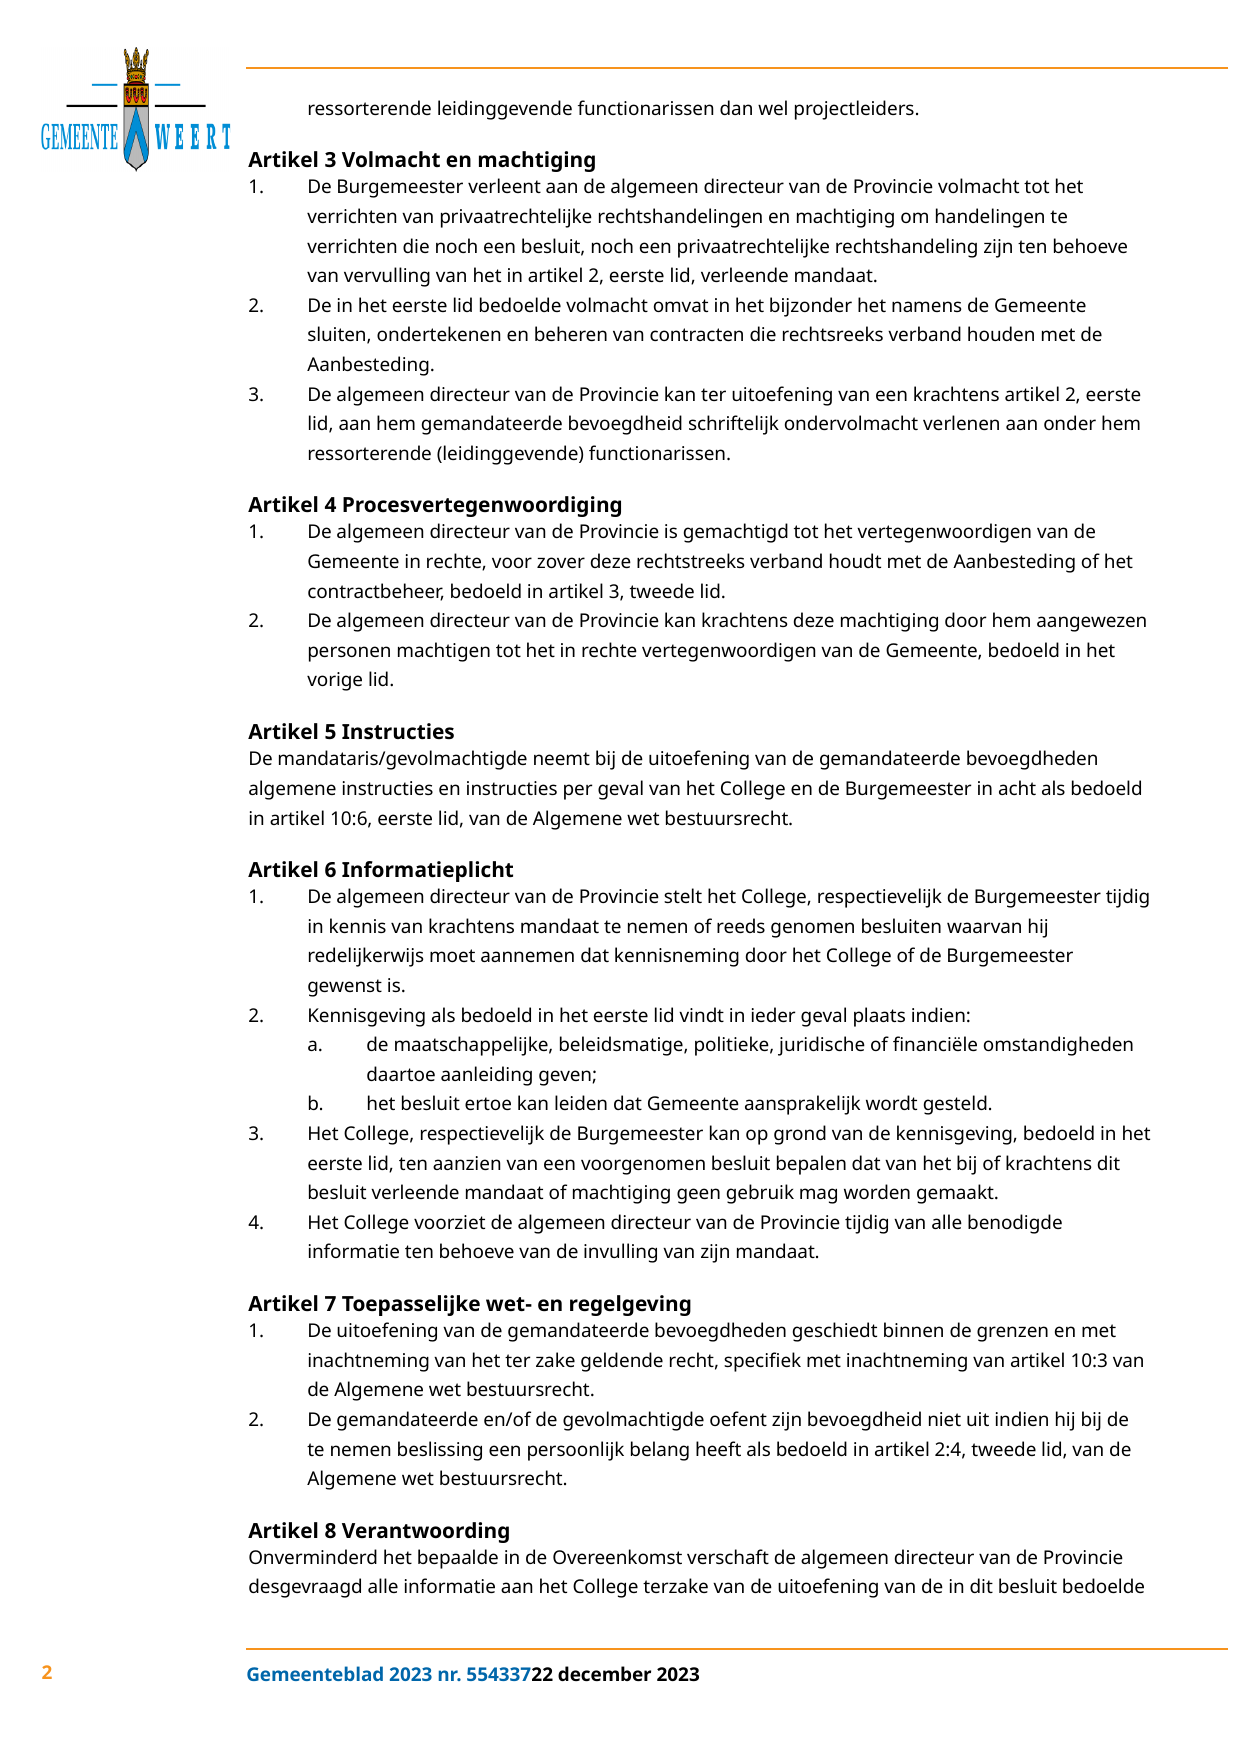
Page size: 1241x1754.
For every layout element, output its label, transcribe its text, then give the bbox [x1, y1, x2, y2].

list De algemeen directeur van de Provincie stelt het College, respectievelijk de Burgemeester tijdig in kennis van krachtens mandaat te nemen of reeds genomen besluiten waarvan hij redelijkerwijs moet aannemen dat kennisneming door het College of de Burgemeester gewenst is. [248, 883, 1152, 998]
list Het College, respectievelijk de Burgemeester kan op grond van de kennisgeving, bedoeld in het eerste lid, ten aanzien van een voorgenomen besluit bepalen dat van het bij of krachtens dit besluit verleende mandaat of machtiging geen gebruik mag worden gemaakt. [248, 1120, 1152, 1205]
list de maatschappelijke, beleidsmatige, politieke, juridische of financiële omstandigheden daartoe aanleiding geven; [307, 1031, 1152, 1087]
text Artikel 8 Verantwoording [248, 1516, 1152, 1544]
list De algemeen directeur van de Provincie kan ter uitoefening van een krachtens artikel 2, eerste lid, aan hem gemandateerde bevoegdheid schriftelijk ondervolmacht verlenen aan onder hem ressorterende (leidinggevende) functionarissen. [248, 381, 1152, 466]
list De gemandateerde en/of de gevolmachtigde oefent zijn bevoegdheid niet uit indien hij bij de te nemen beslissing een persoonlijk belang heeft als bedoeld in artikel 2:4, tweede lid, van de Algemene wet bestuursrecht. [248, 1406, 1152, 1491]
text Artikel 7 Toepasselijke wet- en regelgeving [248, 1289, 1152, 1317]
list Kennisgeving als bedoeld in het eerste lid vindt in ieder geval plaats indien: [248, 1002, 1152, 1028]
text Artikel 5 Instructies [248, 717, 1152, 746]
list ressorterende leidinggevende functionarissen dan wel projectleiders. [248, 95, 1152, 121]
list De algemeen directeur van de Provincie is gemachtigd tot het vertegenwoordigen van de Gemeente in rechte, voor zover deze rechtstreeks verband houdt met de Aanbesteding of het contractbeheer, bedoeld in artikel 3, tweede lid. [248, 519, 1152, 604]
text Onverminderd het bepaalde in de Overeenkomst verschaft de algemeen directeur van de Provincie desgevraagd alle informatie aan het College terzake van de uitoefening van de in dit besluit bedoelde [248, 1544, 1152, 1599]
text Artikel 3 Volmacht en machtiging [248, 145, 1152, 174]
list De uitoefening van de gemandateerde bevoegdheden geschiedt binnen de grenzen en met inachtneming van het ter zake geldende recht, specifiek met inachtneming van artikel 10:3 van de Algemene wet bestuursrecht. [248, 1317, 1152, 1402]
list Het College voorziet de algemeen directeur van de Provincie tijdig van alle benodigde informatie ten behoeve van de invulling van zijn mandaat. [248, 1209, 1152, 1264]
list De in het eerste lid bedoelde volmacht omvat in het bijzonder het namens de Gemeente sluiten, ondertekenen en beheren van contracten die rechtsreeks verband houden met de Aanbesteding. [248, 292, 1152, 377]
text De mandataris/gevolmachtigde neemt bij de uitoefening van de gemandateerde bevoegdheden algemene instructies en instructies per geval van het College en de Burgemeester in acht als bedoeld in artikel 10:6, eerste lid, van de Algemene wet bestuursrecht. [248, 746, 1152, 830]
list De algemeen directeur van de Provincie kan krachtens deze machtiging door hem aangewezen personen machtigen tot het in rechte vertegenwoordigen van de Gemeente, bedoeld in het vorige lid. [248, 607, 1152, 692]
text Artikel 6 Informatieplicht [248, 855, 1152, 883]
picture [41, 47, 231, 172]
list De Burgemeester verleent aan de algemeen directeur van de Provincie volmacht tot het verrichten van privaatrechtelijke rechtshandelingen en machtiging om handelingen te verrichten die noch een besluit, noch een privaatrechtelijke rechtshandeling zijn ten behoeve van vervulling van het in artikel 2, eerste lid, verleende mandaat. [248, 174, 1152, 288]
list het besluit ertoe kan leiden dat Gemeente aansprakelijk wordt gesteld. [307, 1091, 1152, 1116]
text Artikel 4 Procesvertegenwoordiging [248, 490, 1152, 519]
